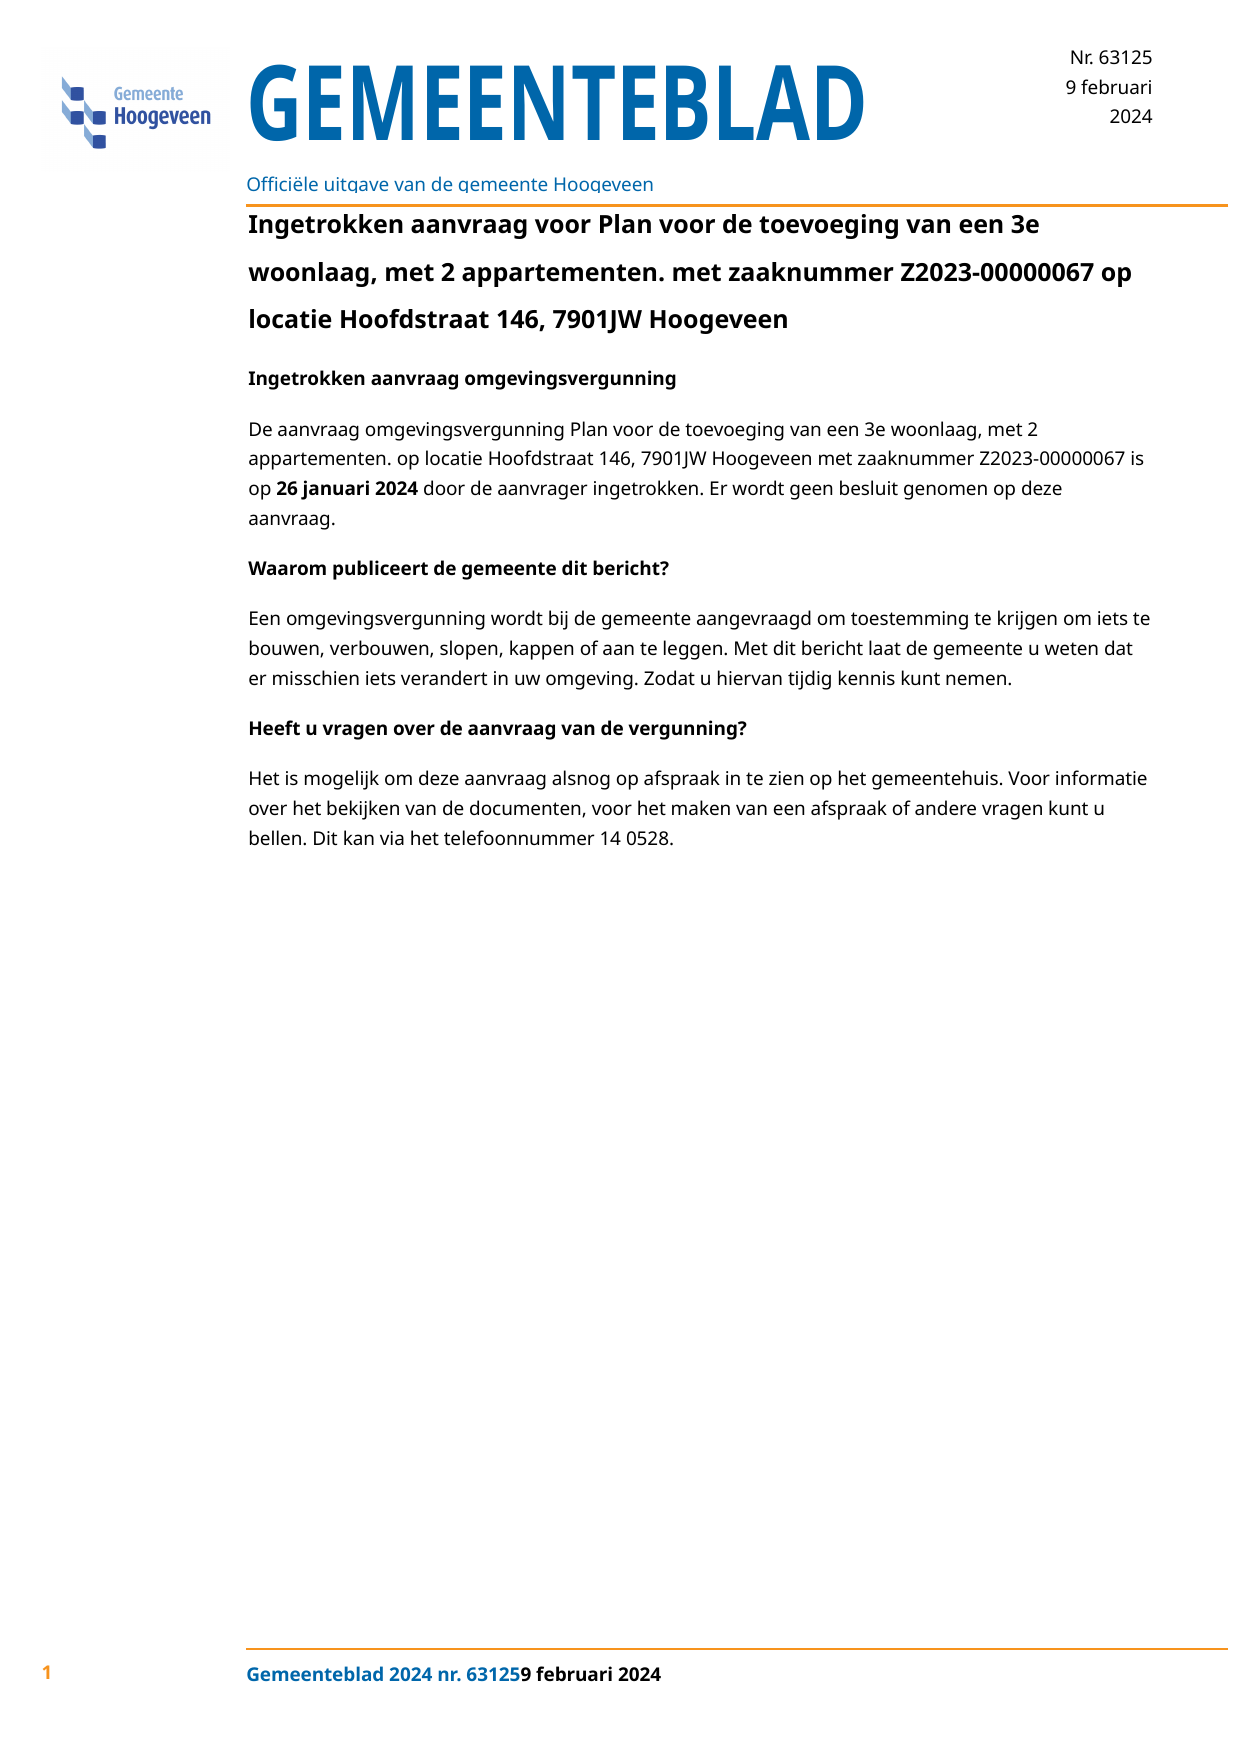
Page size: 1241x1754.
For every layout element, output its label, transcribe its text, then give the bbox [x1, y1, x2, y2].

text Het is mogelijk om deze aanvraag alsnog op afspraak in te zien op het gemeentehuis. Voor informatie over het bekijken van de documenten, voor het maken van een afspraak of andere vragen kunt u bellen. Dit kan via het telefoonnummer 14 0528. [248, 766, 1152, 850]
picture [41, 47, 231, 172]
text Ingetrokken aanvraag omgevingsvergunning [248, 366, 1152, 391]
text Heeft u vragen over de aanvraag van de vergunning? [248, 715, 1152, 741]
text De aanvraag omgevingsvergunning Plan voor de toevoeging van een 3e woonlaag, met 2 appartementen. op locatie Hoofdstraat 146, 7901JW Hoogeveen met zaaknummer Z2023-00000067 is op 26 januari 2024 door de aanvrager ingetrokken. Er wordt geen besluit genomen op deze aanvraag. [248, 416, 1152, 530]
text Waarom publiceert de gemeente dit bericht? [248, 555, 1152, 581]
text Ingetrokken aanvraag voor Plan voor de toevoeging van een 3e woonlaag, met 2 appartementen. met zaaknummer Z2023-00000067 op locatie Hoofdstraat 146, 7901JW Hoogeveen [248, 207, 1152, 336]
text Een omgevingsvergunning wordt bij de gemeente aangevraagd om toestemming te krijgen om iets te bouwen, verbouwen, slopen, kappen of aan te leggen. Met dit bericht laat de gemeente u weten dat er misschien iets verandert in uw omgeving. Zodat u hiervan tijdig kennis kunt nemen. [248, 606, 1152, 690]
